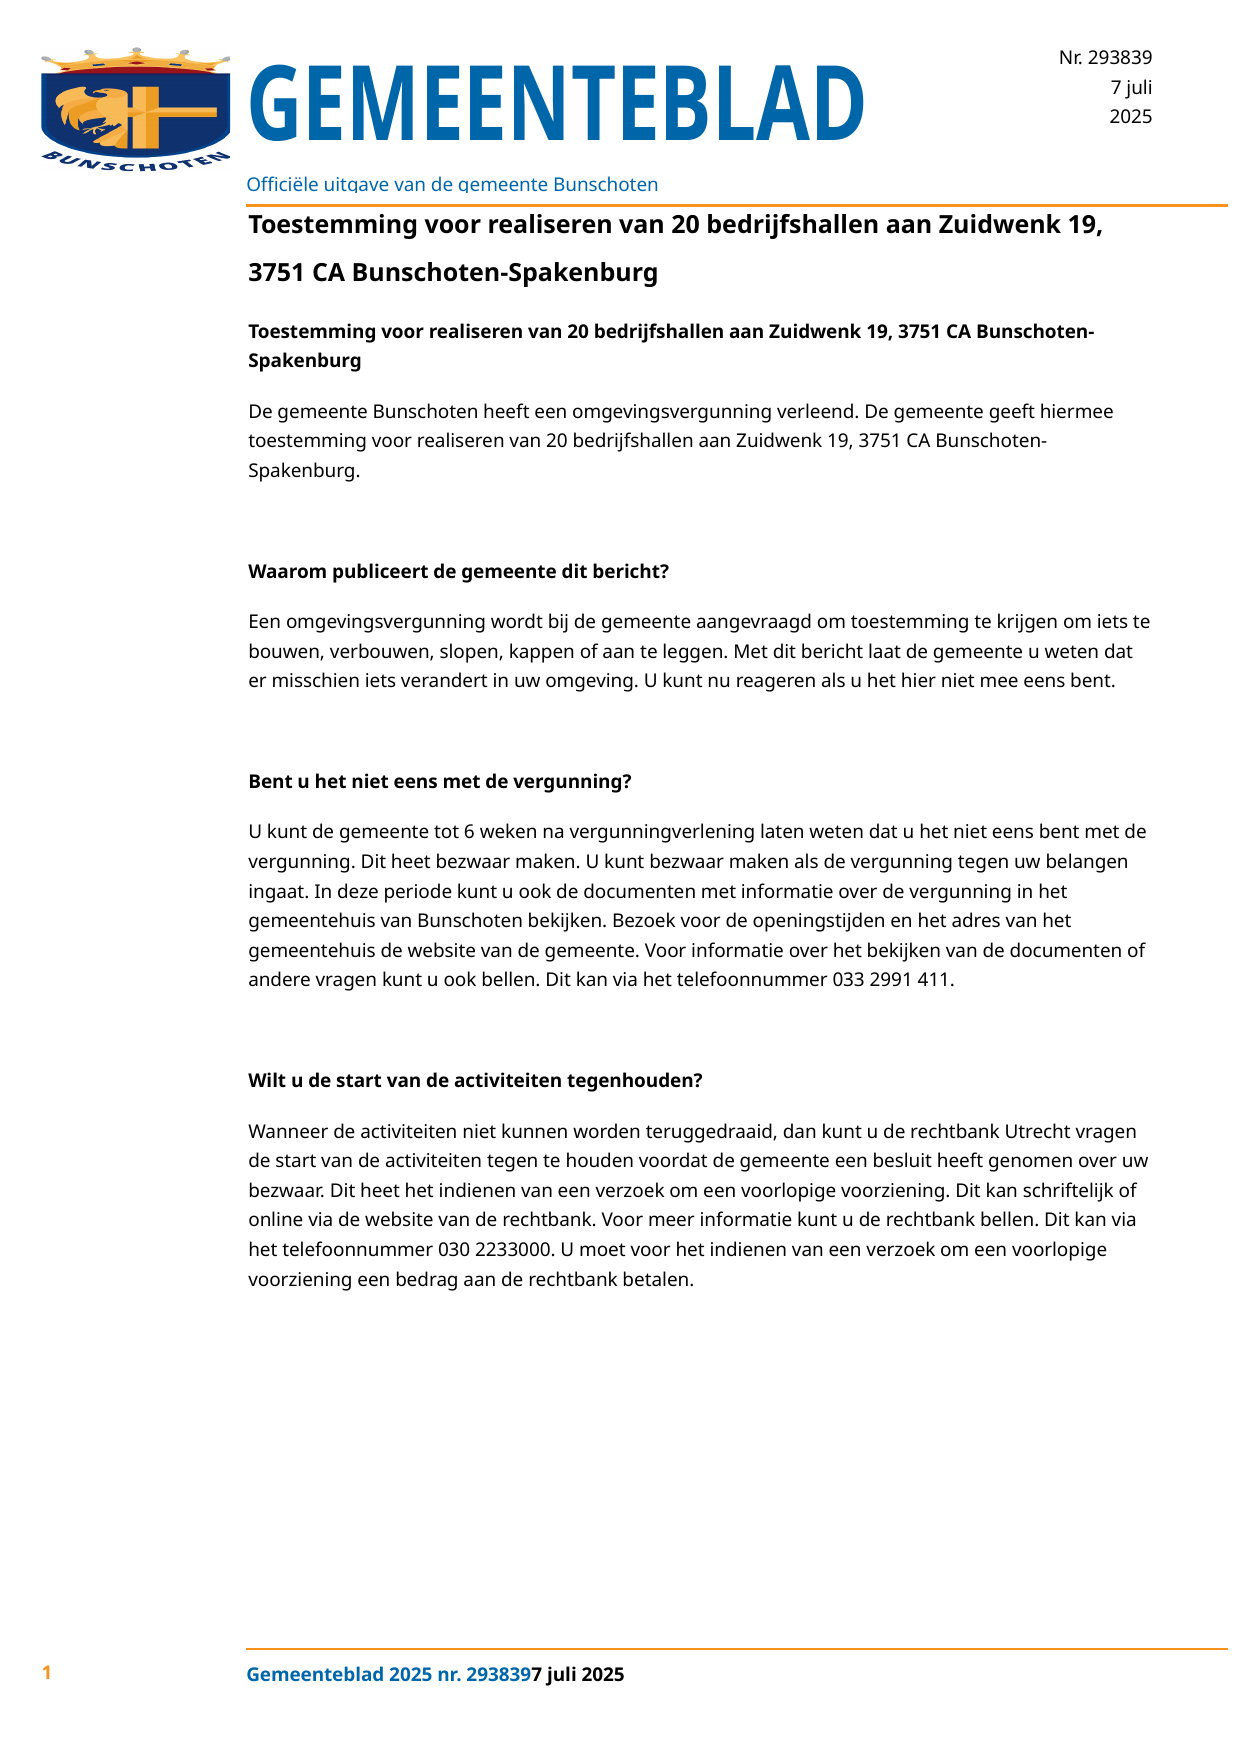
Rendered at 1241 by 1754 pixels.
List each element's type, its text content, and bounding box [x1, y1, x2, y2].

text De gemeente Bunschoten heeft een omgevingsvergunning verleend. De gemeente geeft hiermee toestemming voor realiseren van 20 bedrijfshallen aan Zuidwenk 19, 3751 CA Bunschoten-Spakenburg. [248, 398, 1152, 483]
text Een omgevingsvergunning wordt bij de gemeente aangevraagd om toestemming te krijgen om iets te bouwen, verbouwen, slopen, kappen of aan te leggen. Met dit bericht laat de gemeente u weten dat er misschien iets verandert in uw omgeving. U kunt nu reageren als u het hier niet mee eens bent. [248, 608, 1152, 693]
text Wilt u de start van de activiteiten tegenhouden? [248, 1067, 1152, 1093]
text Toestemming voor realiseren van 20 bedrijfshallen aan Zuidwenk 19, 3751 CA Bunschoten-Spakenburg [248, 318, 1152, 373]
text Waarom publiceert de gemeente dit bericht? [248, 558, 1152, 584]
text Wanneer de activiteiten niet kunnen worden teruggedraaid, dan kunt u de rechtbank Utrecht vragen de start van de activiteiten tegen te houden voordat de gemeente een besluit heeft genomen over uw bezwaar. Dit heet het indienen van een verzoek om een voorlopige voorziening. Dit kan schriftelijk of online via de website van de rechtbank. Voor meer informatie kunt u de rechtbank bellen. Dit kan via het telefoonnummer 030 2233000. U moet voor het indienen van een verzoek om een voorlopige voorziening een bedrag aan de rechtbank betalen. [248, 1118, 1152, 1292]
text U kunt de gemeente tot 6 weken na vergunningverlening laten weten dat u het niet eens bent met de vergunning. Dit heet bezwaar maken. U kunt bezwaar maken als de vergunning tegen uw belangen ingaat. In deze periode kunt u ook de documenten met informatie over de vergunning in het gemeentehuis van Bunschoten bekijken. Bezoek voor de openingstijden en het adres van het gemeentehuis de website van de gemeente. Voor informatie over het bekijken van de documenten of andere vragen kunt u ook bellen. Dit kan via het telefoonnummer 033 2991 411. [248, 819, 1152, 992]
picture [41, 47, 231, 172]
text Toestemming voor realiseren van 20 bedrijfshallen aan Zuidwenk 19, 3751 CA Bunschoten-Spakenburg [248, 207, 1152, 288]
text Bent u het niet eens met de vergunning? [248, 768, 1152, 794]
